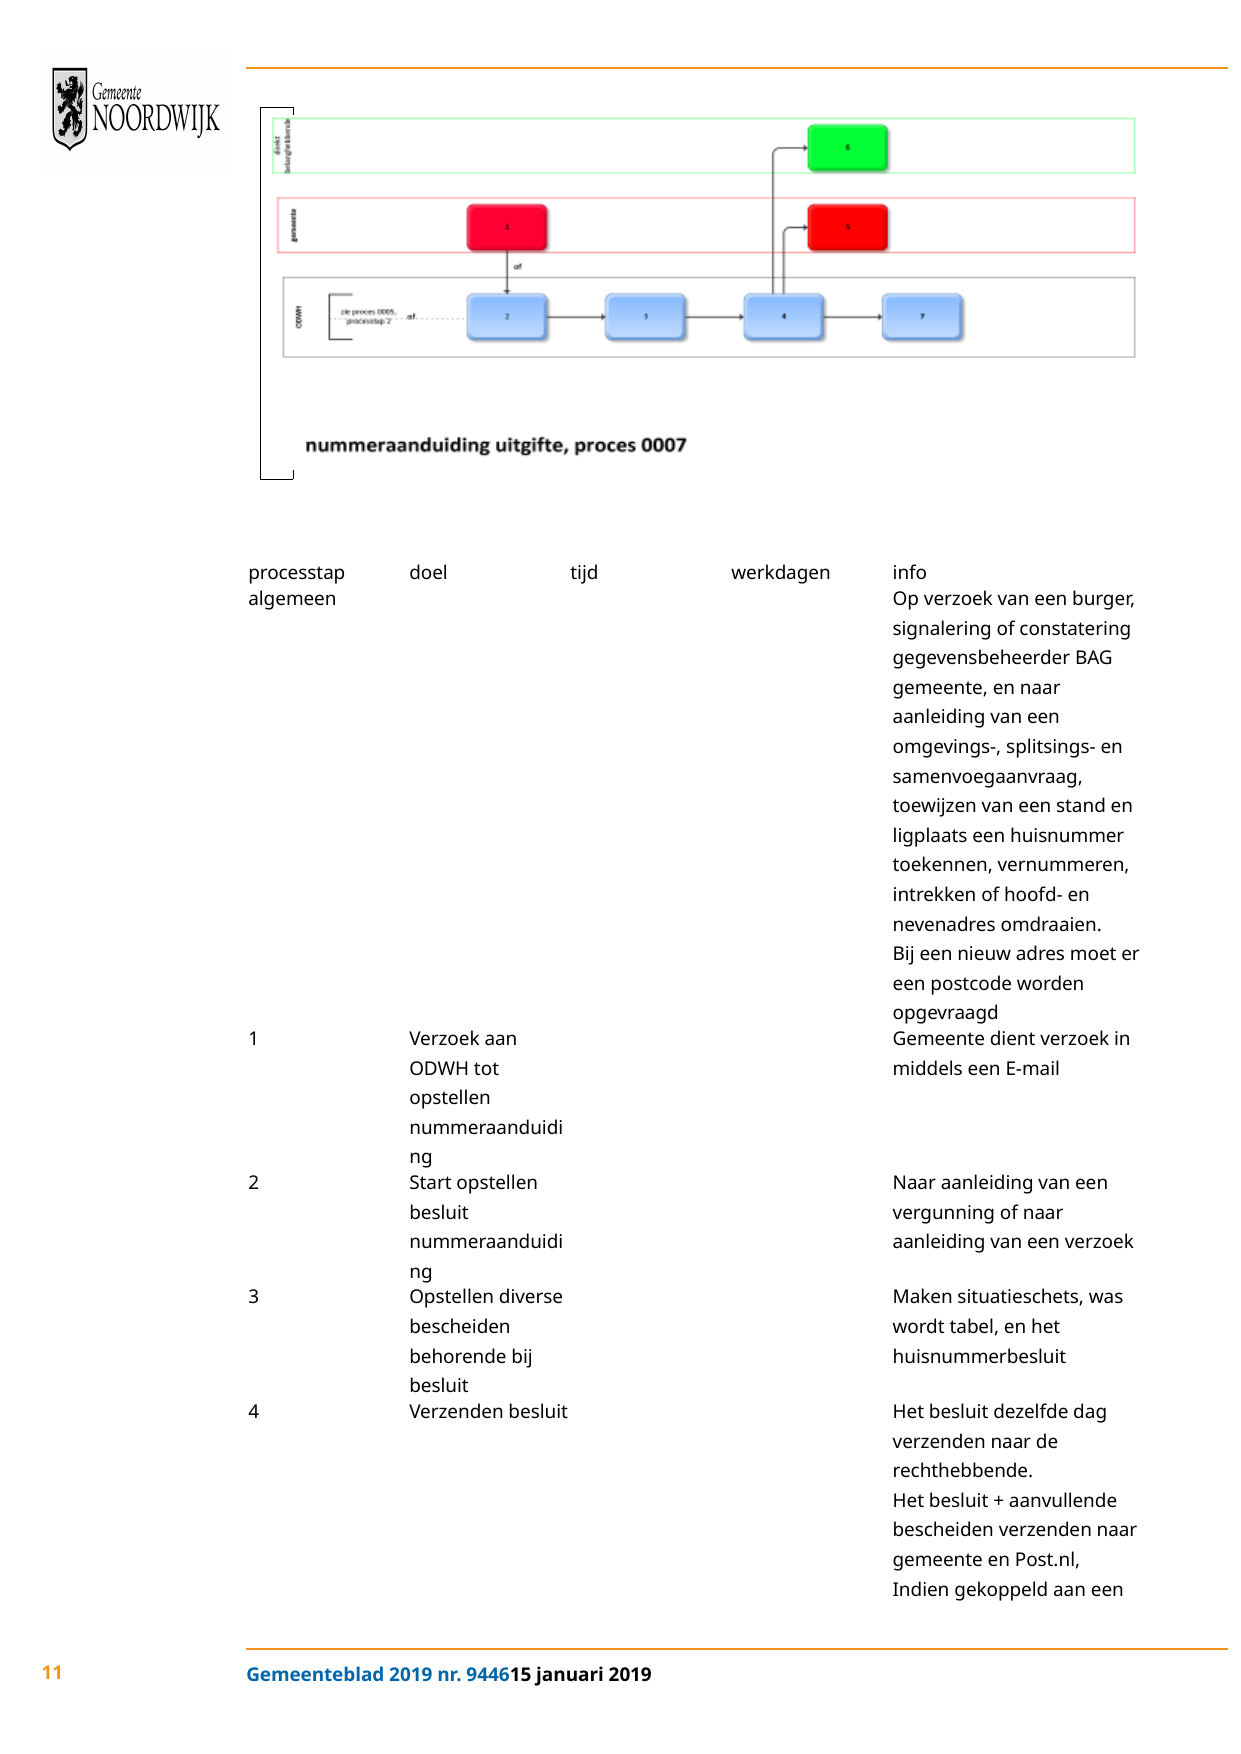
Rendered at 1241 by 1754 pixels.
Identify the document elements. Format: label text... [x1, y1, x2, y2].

table_cell [731, 1398, 892, 1601]
table_cell [570, 1284, 731, 1398]
table_cell [731, 1284, 892, 1398]
table_header info [893, 560, 1152, 585]
table_cell [731, 1025, 892, 1169]
table_cell [731, 1169, 892, 1284]
table_cell 2 [248, 1169, 409, 1284]
table_cell [570, 585, 731, 1025]
table_cell Opstellen diverse bescheiden behorende bij besluit [409, 1284, 570, 1398]
table_cell [570, 1398, 731, 1601]
table_cell Naar aanleiding van een vergunning of naar aanleiding van een verzoek [893, 1169, 1152, 1284]
table_cell Op verzoek van een burger, signalering of constatering gegevensbeheerder BAG gemeente, en naar aanleiding van een omgevings-, splitsings- en samenvoegaanvraag, toewijzen van een stand en ligplaats een huisnummer toekennen, vernummeren, intrekken of hoofd- en nevenadres omdraaien. Bij een nieuw adres moet er een postcode worden opgevraagd [893, 585, 1152, 1025]
table_cell [409, 585, 570, 1025]
table_cell [570, 1025, 731, 1169]
table_cell Verzenden besluit [409, 1398, 570, 1601]
table_cell 3 [248, 1284, 409, 1398]
table_cell Verzoek aan ODWH tot opstellen nummeraanduiding [409, 1025, 570, 1169]
table_header doel [409, 560, 570, 585]
table_cell Het besluit dezelfde dag verzenden naar de rechthebbende. Het besluit + aanvullende bescheiden verzenden naar gemeente en Post.nl, Indien gekoppeld aan een [893, 1398, 1152, 1601]
table_header tijd [570, 560, 731, 585]
table_cell Maken situatieschets, was wordt tabel, en het huisnummerbesluit [893, 1284, 1152, 1398]
table_cell Gemeente dient verzoek in middels een E-mail [893, 1025, 1152, 1169]
table_cell Start opstellen besluit nummeraanduiding [409, 1169, 570, 1284]
table_cell algemeen [248, 585, 409, 1025]
picture [41, 47, 231, 172]
picture [268, 115, 1155, 470]
table_cell [731, 585, 892, 1025]
table_header werkdagen [731, 560, 892, 585]
table_cell 1 [248, 1025, 409, 1169]
table_cell 4 [248, 1398, 409, 1601]
table_cell [570, 1169, 731, 1284]
table_header processtap [248, 560, 409, 585]
